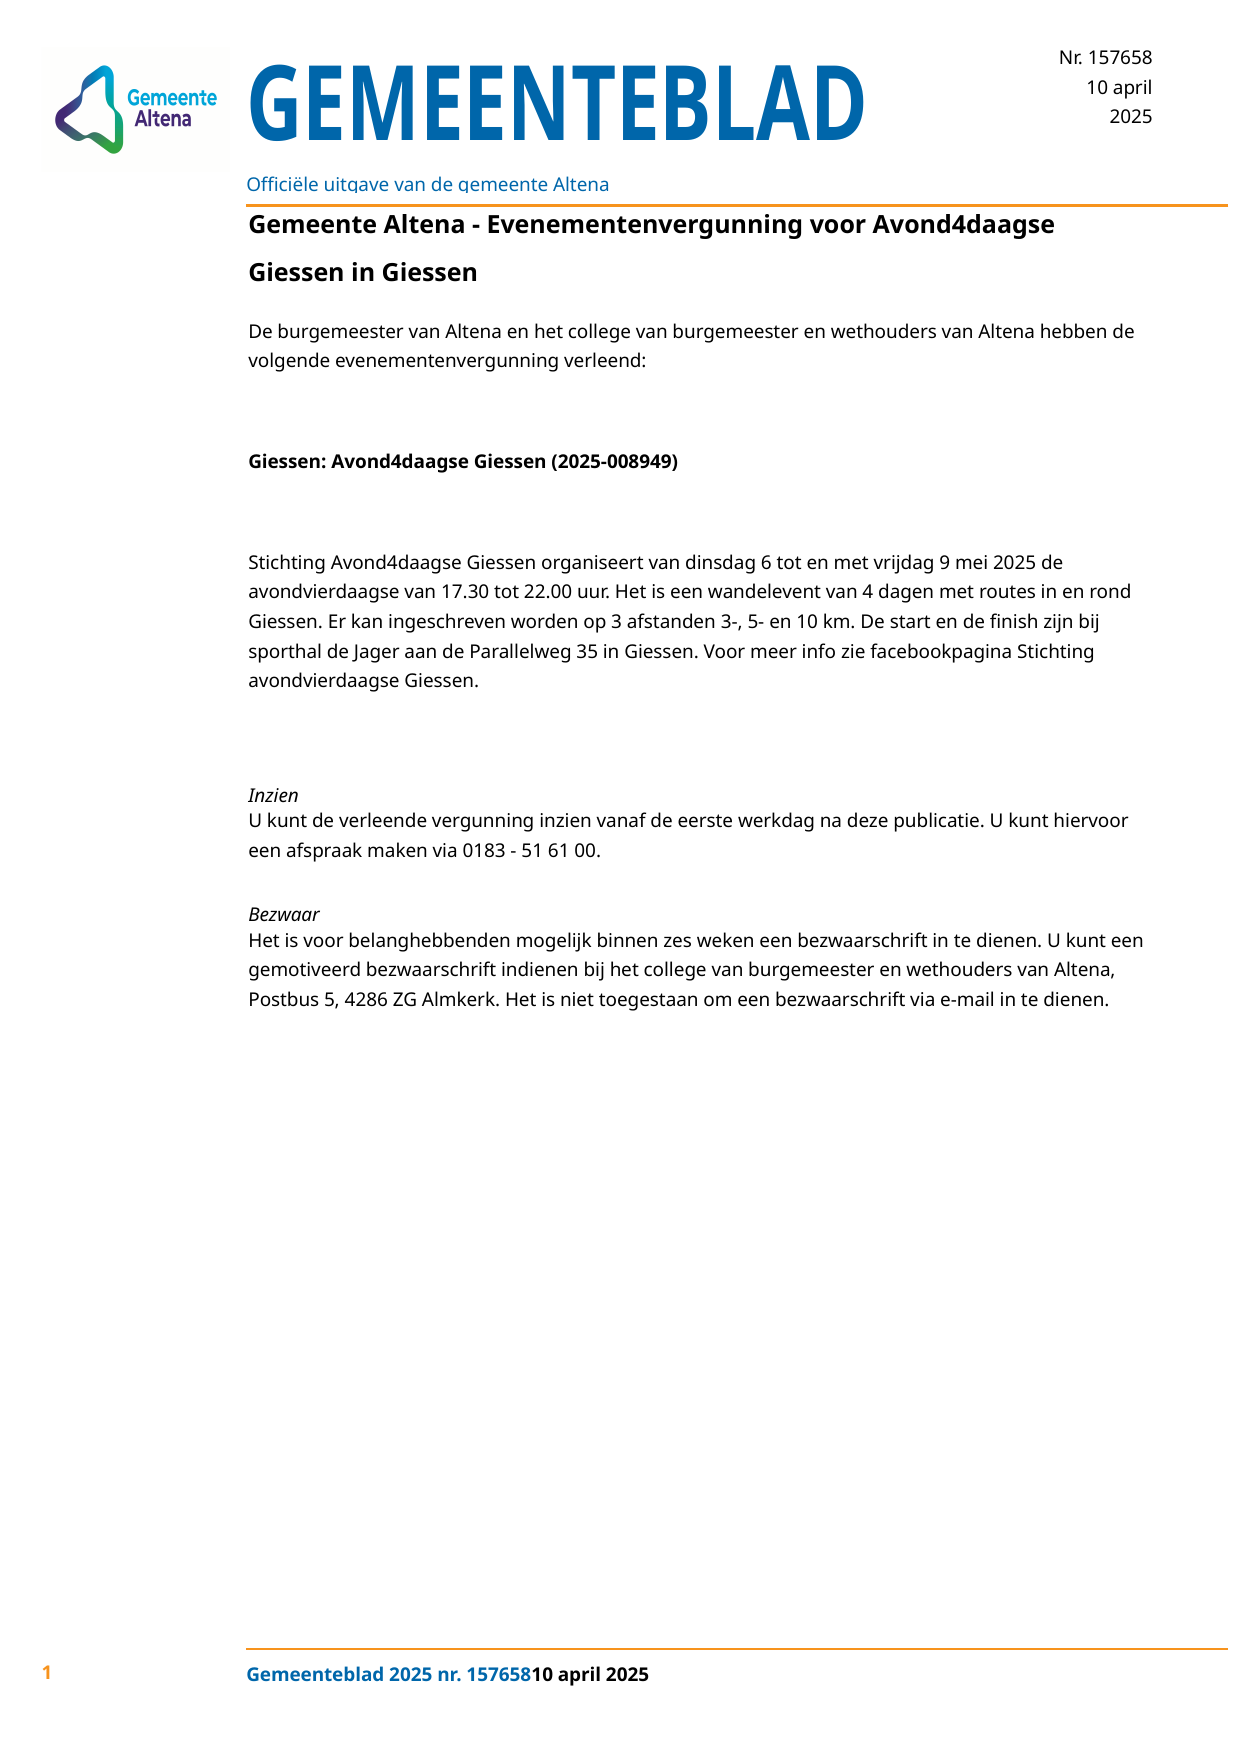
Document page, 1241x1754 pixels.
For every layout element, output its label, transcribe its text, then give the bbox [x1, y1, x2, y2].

text U kunt de verleende vergunning inzien vanaf de eerste werkdag na deze publicatie. U kunt hiervoor een afspraak maken via 0183 - 51 61 00. [248, 808, 1152, 863]
text Het is voor belanghebbenden mogelijk binnen zes weken een bezwaarschrift in te dienen. U kunt een gemotiveerd bezwaarschrift indienen bij het college van burgemeester en wethouders van Altena, Postbus 5, 4286 ZG Almkerk. Het is niet toegestaan om een bezwaarschrift via e-mail in te dienen. [248, 927, 1152, 1012]
text De burgemeester van Altena en het college van burgemeester en wethouders van Altena hebben de volgende evenementenvergunning verleend: [248, 318, 1152, 373]
text Inzien [248, 782, 1152, 808]
text Giessen: Avond4daagse Giessen (2025-008949) [248, 448, 1152, 474]
text Gemeente Altena - Evenementenvergunning voor Avond4daagse Giessen in Giessen [248, 207, 1152, 288]
text Stichting Avond4daagse Giessen organiseert van dinsdag 6 tot en met vrijdag 9 mei 2025 de avondvierdaagse van 17.30 tot 22.00 uur. Het is een wandelevent van 4 dagen met routes in en rond Giessen. Er kan ingeschreven worden op 3 afstanden 3-, 5- en 10 km. De start en de finish zijn bij sporthal de Jager aan de Parallelweg 35 in Giessen. Voor meer info zie facebookpagina Stichting avondvierdaagse Giessen. [248, 549, 1152, 693]
picture [41, 47, 231, 172]
text Bezwaar [248, 901, 1152, 927]
